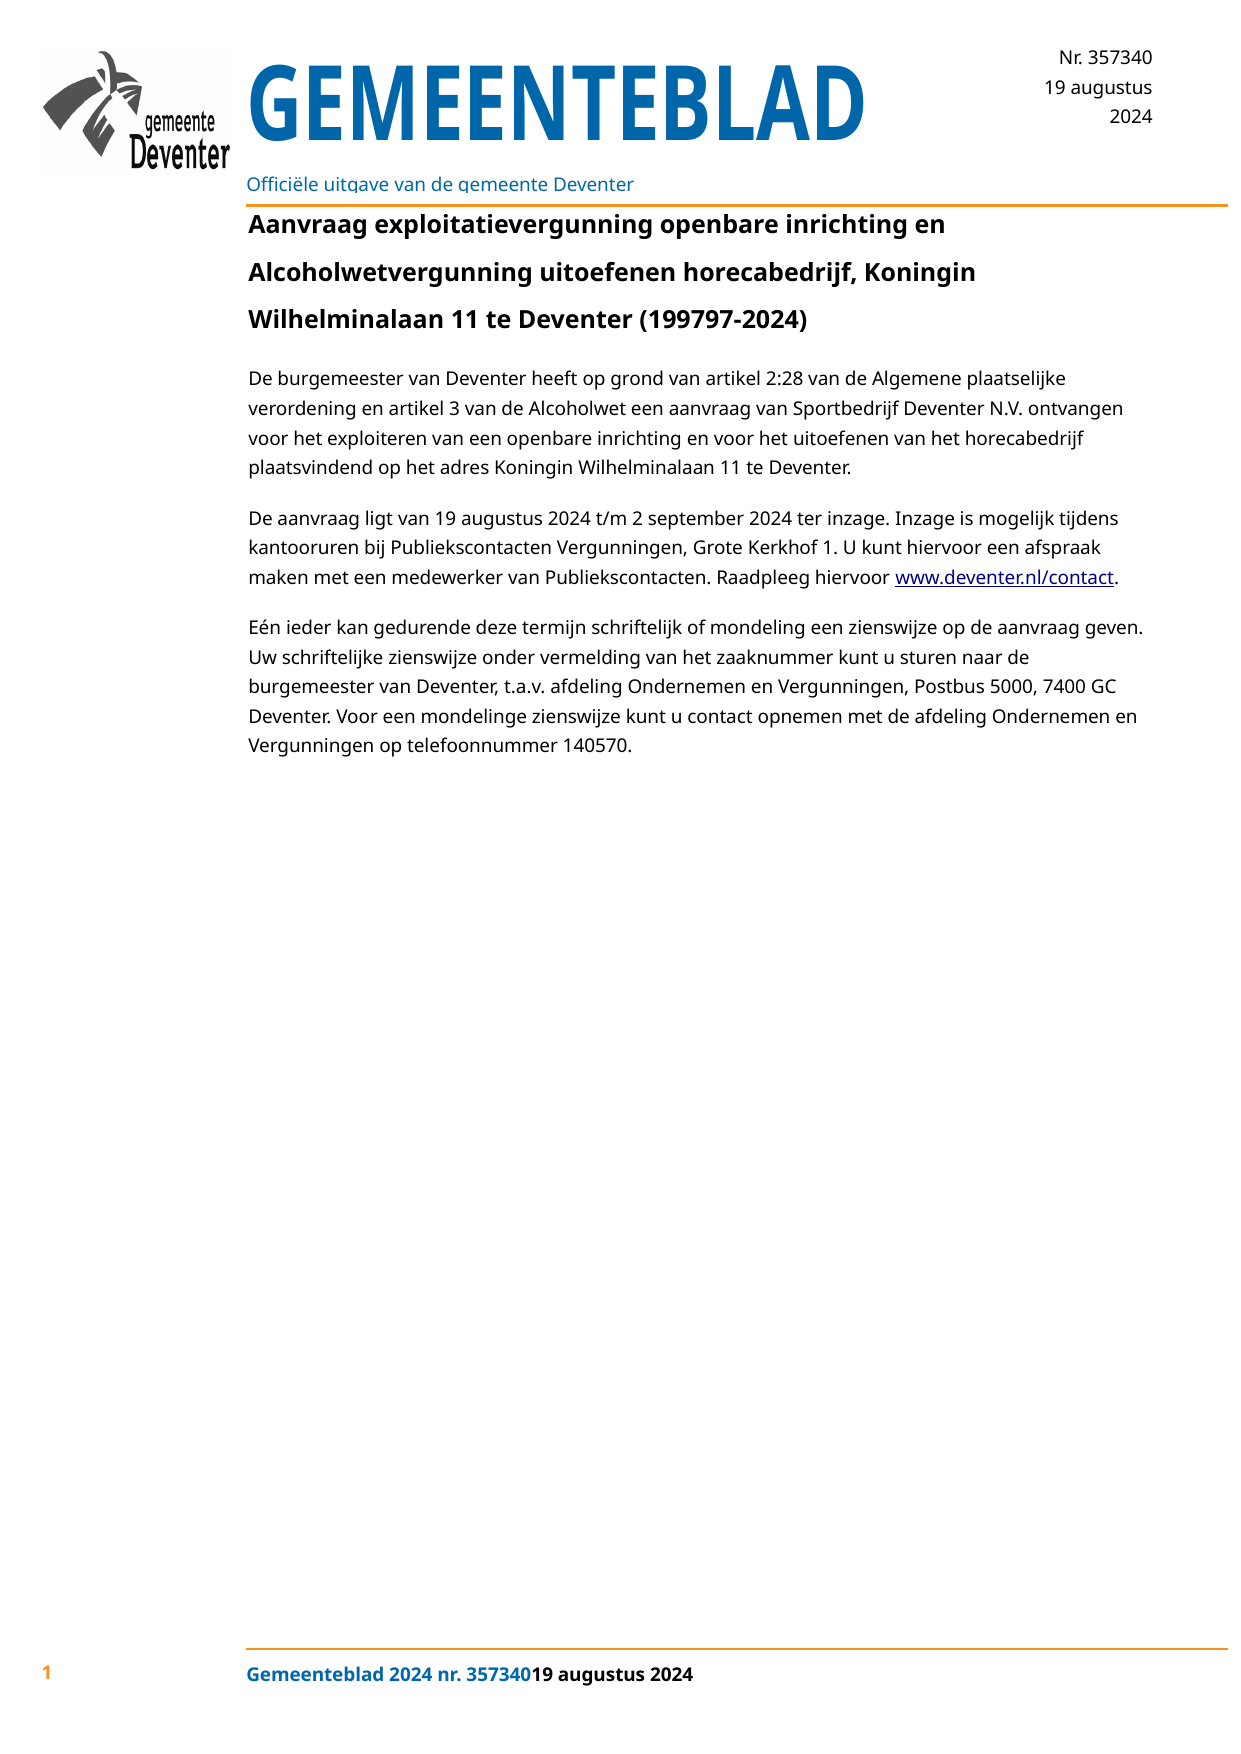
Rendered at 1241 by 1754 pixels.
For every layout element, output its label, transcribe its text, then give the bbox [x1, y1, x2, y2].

text Aanvraag exploitatievergunning openbare inrichting en Alcoholwetvergunning uitoefenen horecabedrijf, Koningin Wilhelminalaan 11 te Deventer (199797-2024) [248, 207, 1152, 336]
picture [41, 47, 231, 172]
text De aanvraag ligt van 19 augustus 2024 t/m 2 september 2024 ter inzage. Inzage is mogelijk tijdens kantooruren bij Publiekscontacten Vergunningen, Grote Kerkhof 1. U kunt hiervoor een afspraak maken met een medewerker van Publiekscontacten. Raadpleeg hiervoor www.deventer.nl/contact. [248, 505, 1152, 589]
text Eén ieder kan gedurende deze termijn schriftelijk of mondeling een zienswijze op de aanvraag geven. Uw schriftelijke zienswijze onder vermelding van het zaaknummer kunt u sturen naar de burgemeester van Deventer, t.a.v. afdeling Ondernemen en Vergunningen, Postbus 5000, 7400 GC Deventer. Voor een mondelinge zienswijze kunt u contact opnemen met de afdeling Ondernemen en Vergunningen op telefoonnummer 140570. [248, 614, 1152, 758]
text De burgemeester van Deventer heeft op grond van artikel 2:28 van de Algemene plaatselijke verordening en artikel 3 van de Alcoholwet een aanvraag van Sportbedrijf Deventer N.V. ontvangen voor het exploiteren van een openbare inrichting en voor het uitoefenen van het horecabedrijf plaatsvindend op het adres Koningin Wilhelminalaan 11 te Deventer. [248, 366, 1152, 480]
